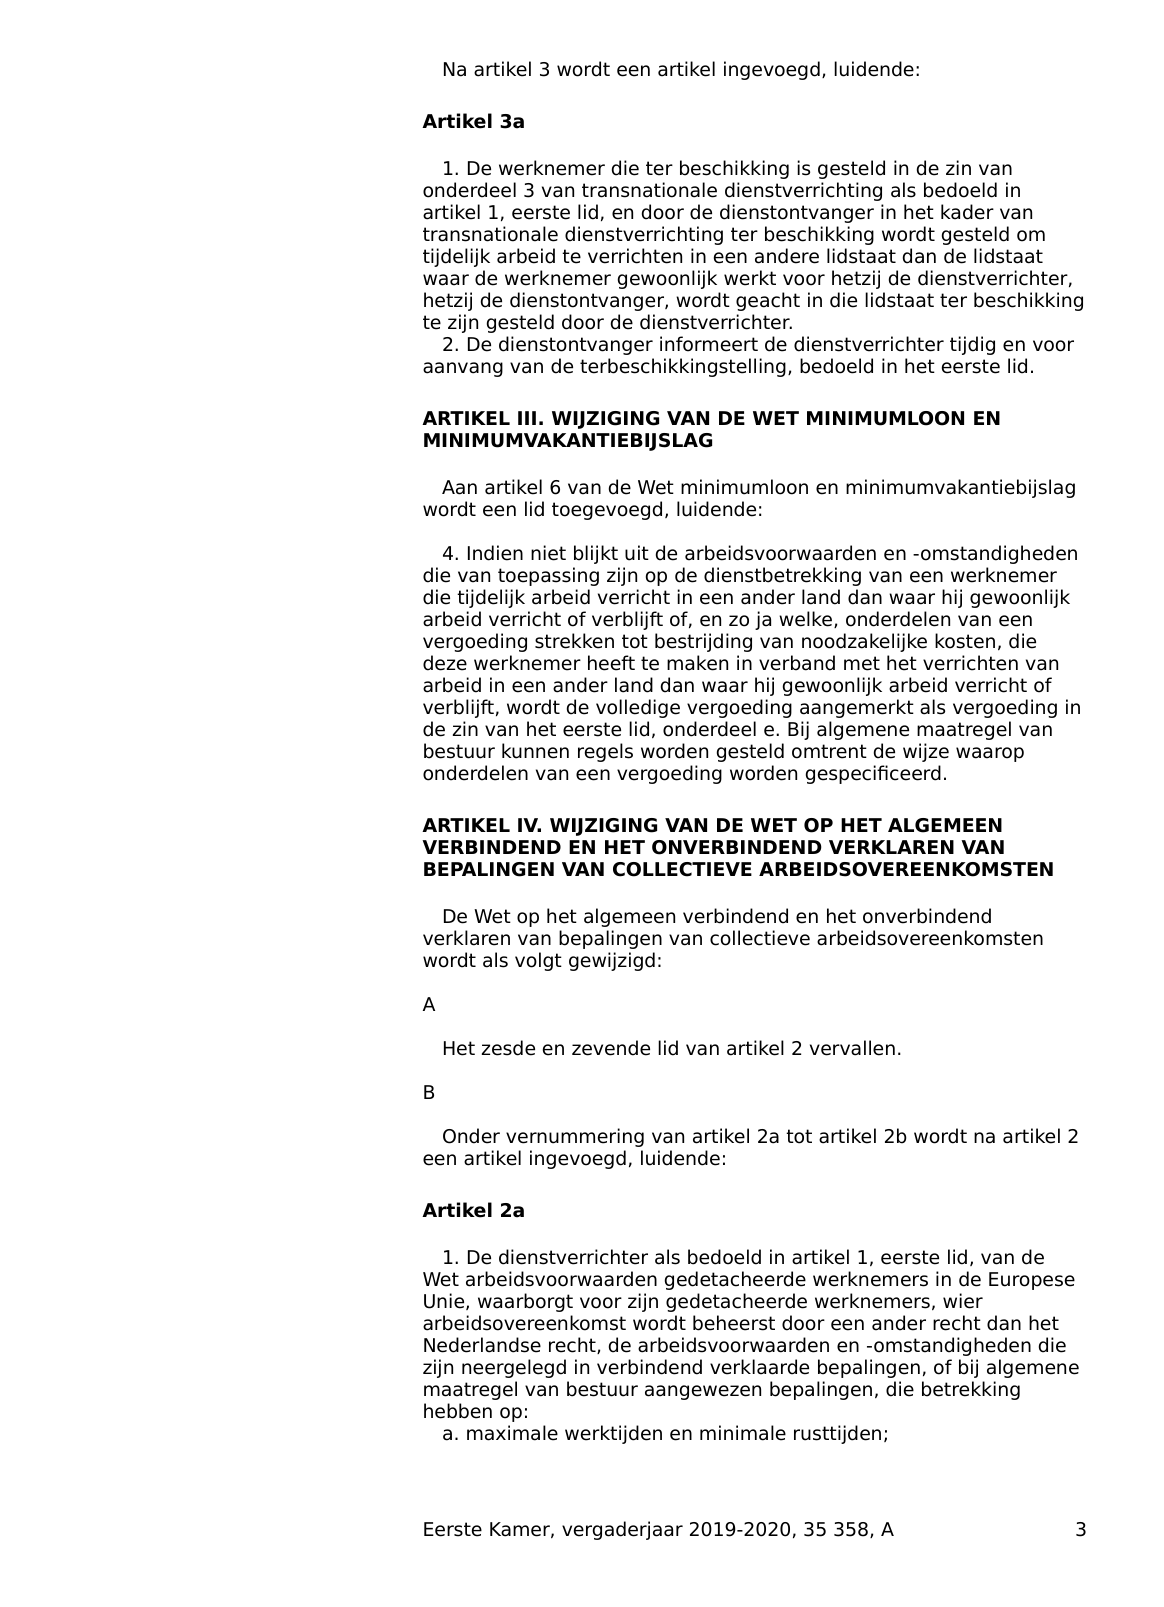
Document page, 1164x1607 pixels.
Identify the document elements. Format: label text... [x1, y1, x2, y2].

text 1. De dienstverrichter als bedoeld in artikel 1, eerste lid, van de Wet arbeidsvoorwaarden gedetacheerde werknemers in de Europese Unie, waarborgt voor zijn gedetacheerde werknemers, wier arbeidsovereenkomst wordt beheerst door een ander recht dan het Nederlandse recht, de arbeidsvoorwaarden en -omstandigheden die zijn neergelegd in verbindend verklaarde bepalingen, of bij algemene maatregel van bestuur aangewezen bepalingen, die betrekking hebben op: [422, 1247, 1087, 1423]
subtitle Artikel 3a [422, 111, 1087, 133]
text a. maximale werktijden en minimale rusttijden; [422, 1423, 1087, 1445]
text Het zesde en zevende lid van artikel 2 vervallen. [422, 1038, 1087, 1060]
subtitle ARTIKEL IV. WIJZIGING VAN DE WET OP HET ALGEMEEN VERBINDEND EN HET ONVERBINDEND VERKLAREN VAN BEPALINGEN VAN COLLECTIEVE ARBEIDSOVEREENKOMSTEN [422, 815, 1087, 881]
text 1. De werknemer die ter beschikking is gesteld in de zin van onderdeel 3 van transnationale dienstverrichting als bedoeld in artikel 1, eerste lid, en door de dienstontvanger in het kader van transnationale dienstverrichting ter beschikking wordt gesteld om tijdelijk arbeid te verrichten in een andere lidstaat dan de lidstaat waar de werknemer gewoonlijk werkt voor hetzij de dienstverrichter, hetzij de dienstontvanger, wordt geacht in die lidstaat ter beschikking te zijn gesteld door de dienstverrichter. [422, 158, 1087, 334]
subtitle ARTIKEL III. WIJZIGING VAN DE WET MINIMUMLOON EN MINIMUMVAKANTIEBIJSLAG [422, 408, 1087, 452]
text 4. Indien niet blijkt uit de arbeidsvoorwaarden en -omstandigheden die van toepassing zijn op de dienstbetrekking van een werknemer die tijdelijk arbeid verricht in een ander land dan waar hij gewoonlijk arbeid verricht of verblijft of, en zo ja welke, onderdelen van een vergoeding strekken tot bestrijding van noodzakelijke kosten, die deze werknemer heeft te maken in verband met het verrichten van arbeid in een ander land dan waar hij gewoonlijk arbeid verricht of verblijft, wordt de volledige vergoeding aangemerkt als vergoeding in de zin van het eerste lid, onderdeel e. Bij algemene maatregel van bestuur kunnen regels worden gesteld omtrent de wijze waarop onderdelen van een vergoeding worden gespecificeerd. [422, 543, 1087, 785]
text Aan artikel 6 van de Wet minimumloon en minimumvakantiebijslag wordt een lid toegevoegd, luidende: [422, 477, 1087, 521]
text B [422, 1082, 1087, 1104]
subtitle Artikel 2a [422, 1200, 1087, 1222]
text A [422, 994, 1087, 1016]
text 2. De dienstontvanger informeert de dienstverrichter tijdig en voor aanvang van de terbeschikkingstelling, bedoeld in het eerste lid. [422, 334, 1087, 378]
text Na artikel 3 wordt een artikel ingevoegd, luidende: [422, 59, 1087, 81]
text De Wet op het algemeen verbindend en het onverbindend verklaren van bepalingen van collectieve arbeidsovereenkomsten wordt als volgt gewijzigd: [422, 906, 1087, 972]
text Onder vernummering van artikel 2a tot artikel 2b wordt na artikel 2 een artikel ingevoegd, luidende: [422, 1126, 1087, 1170]
